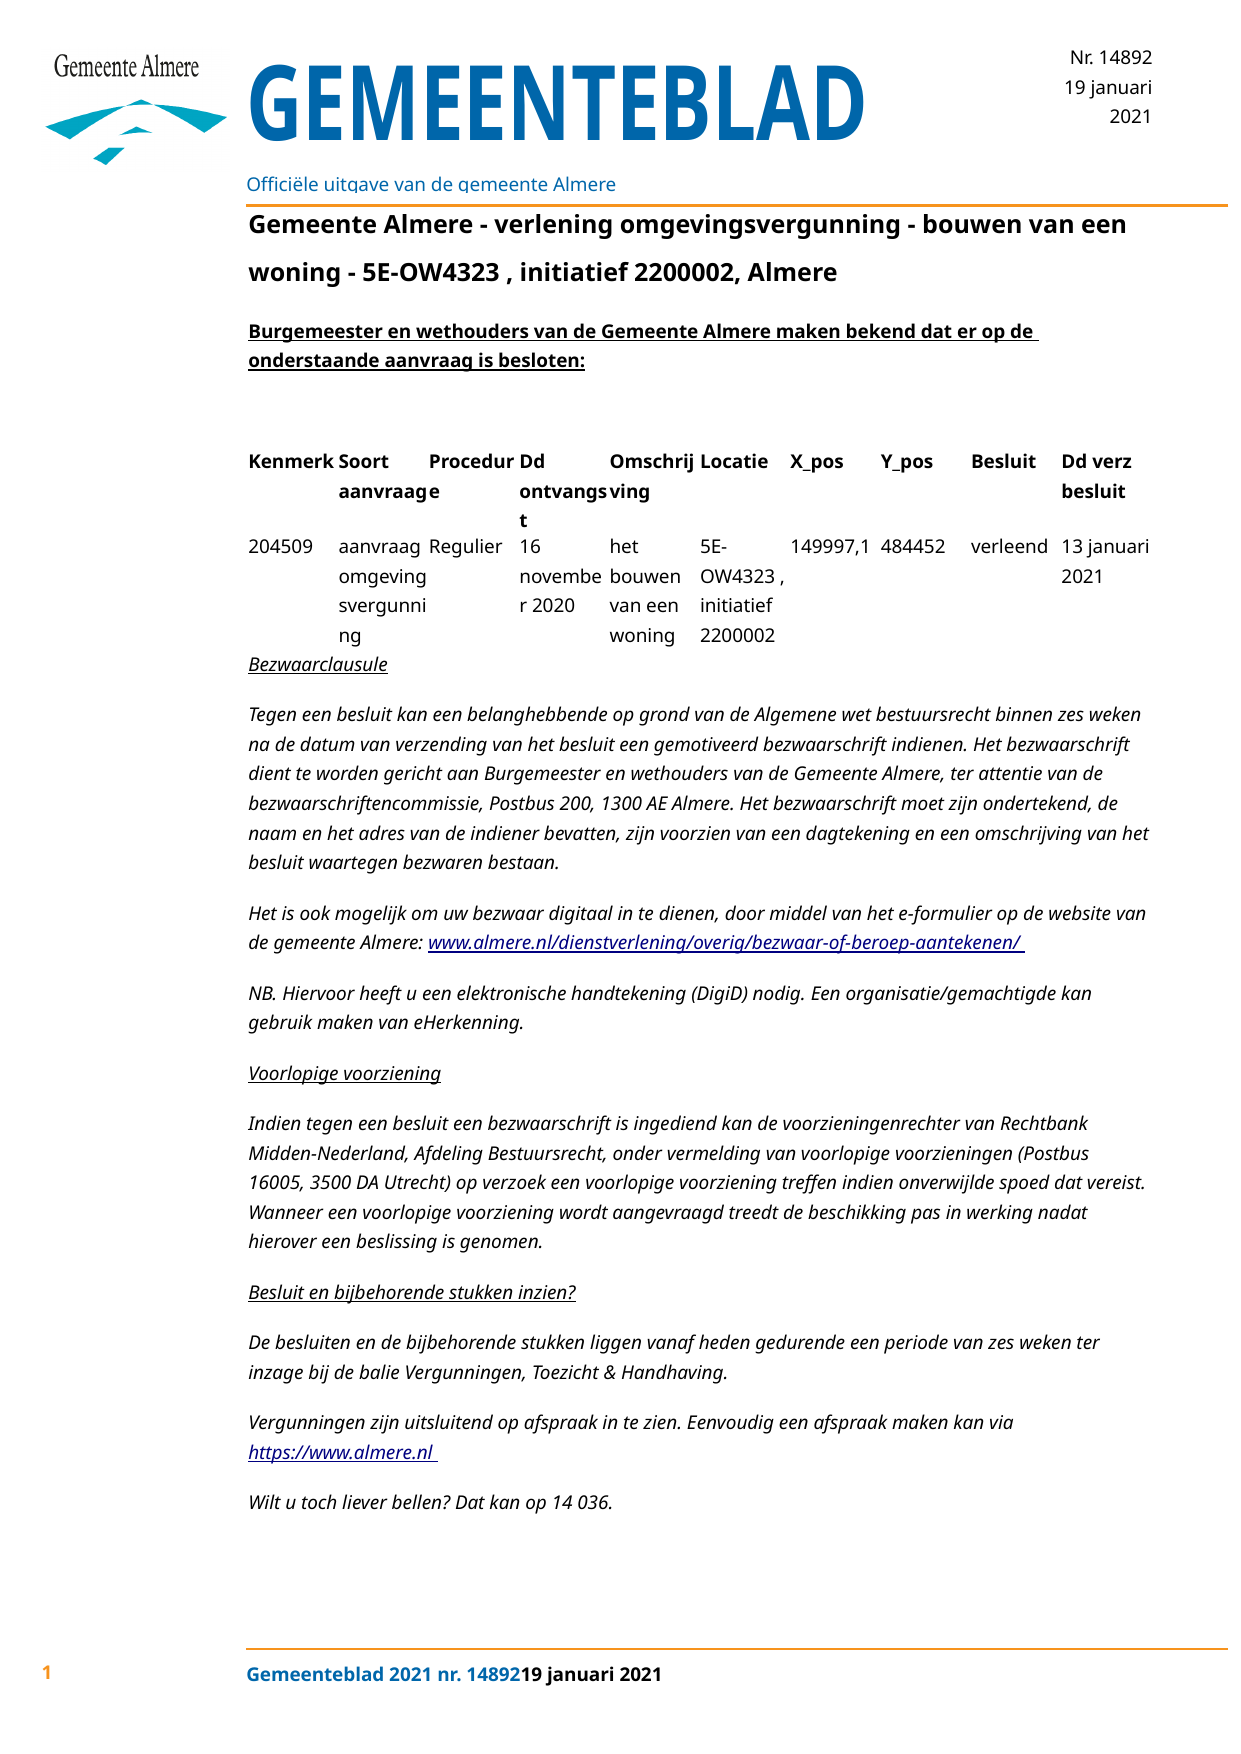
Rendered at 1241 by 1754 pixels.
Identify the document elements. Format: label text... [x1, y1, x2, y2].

picture [41, 47, 231, 172]
table_header Dd ontvangst [519, 449, 609, 533]
table_header Besluit [971, 449, 1061, 533]
table_header X_pos [790, 449, 881, 533]
table_cell aanvraag omgevingsvergunning [338, 533, 429, 648]
table_header Dd verz besluit [1061, 449, 1152, 533]
table_cell 484452 [881, 533, 971, 648]
text Het is ook mogelijk om uw bezwaar digitaal in te dienen, door middel van het e-formulier op de website van de gemeente Almere: www.almere.nl/dienstverlening/overig/bezwaar-of-beroep-aantekenen/ [248, 900, 1152, 955]
table_cell 149997,1 [790, 533, 881, 648]
text Voorlopige voorziening [248, 1060, 1152, 1086]
text Wilt u toch liever bellen? Dat kan op 14 036. [248, 1489, 1152, 1515]
table_cell verleend [971, 533, 1061, 648]
text Besluit en bijbehorende stukken inzien? [248, 1279, 1152, 1305]
table_cell het bouwen van een woning [609, 533, 700, 648]
table_header Omschrijving [609, 449, 700, 533]
text De besluiten en de bijbehorende stukken liggen vanaf heden gedurende een periode van zes weken ter inzage bij de balie Vergunningen, Toezicht & Handhaving. [248, 1329, 1152, 1385]
table_cell Regulier [429, 533, 519, 648]
text Bezwaarclausule [248, 651, 1152, 677]
table_header Soort aanvraag [338, 449, 429, 533]
text Gemeente Almere - verlening omgevingsvergunning - bouwen van een woning - 5E-OW4323 , initiatief 2200002, Almere [248, 207, 1152, 288]
table_header Kenmerk [248, 449, 338, 533]
text NB. Hiervoor heeft u een elektronische handtekening (DigiD) nodig. Een organisatie/gemachtigde kan gebruik maken van eHerkenning. [248, 980, 1152, 1035]
text Indien tegen een besluit een bezwaarschrift is ingediend kan de voorzieningenrechter van Rechtbank Midden-Nederland, Afdeling Bestuursrecht, onder vermelding van voorlopige voorzieningen (Postbus 16005, 3500 DA Utrecht) op verzoek een voorlopige voorziening treffen indien onverwijlde spoed dat vereist. Wanneer een voorlopige voorziening wordt aangevraagd treedt de beschikking pas in werking nadat hierover een beslissing is genomen. [248, 1110, 1152, 1254]
table_cell 13 januari 2021 [1061, 533, 1152, 648]
table_cell 204509 [248, 533, 338, 648]
table_cell 16 november 2020 [519, 533, 609, 648]
table_header Procedure [429, 449, 519, 533]
table_header Locatie [700, 449, 790, 533]
text Vergunningen zijn uitsluitend op afspraak in te zien. Eenvoudig een afspraak maken kan via https://www.almere.nl [248, 1409, 1152, 1465]
text Tegen een besluit kan een belanghebbende op grond van de Algemene wet bestuursrecht binnen zes weken na de datum van verzending van het besluit een gemotiveerd bezwaarschrift indienen. Het bezwaarschrift dient te worden gericht aan Burgemeester en wethouders van de Gemeente Almere, ter attentie van de bezwaarschriftencommissie, Postbus 200, 1300 AE Almere. Het bezwaarschrift moet zijn ondertekend, de naam en het adres van de indiener bevatten, zijn voorzien van een dagtekening en een omschrijving van het besluit waartegen bezwaren bestaan. [248, 701, 1152, 875]
table_cell 5E-OW4323 , initiatief 2200002 [700, 533, 790, 648]
text Burgemeester en wethouders van de Gemeente Almere maken bekend dat er op de onderstaande aanvraag is besloten: [248, 318, 1152, 373]
table_header Y_pos [881, 449, 971, 533]
